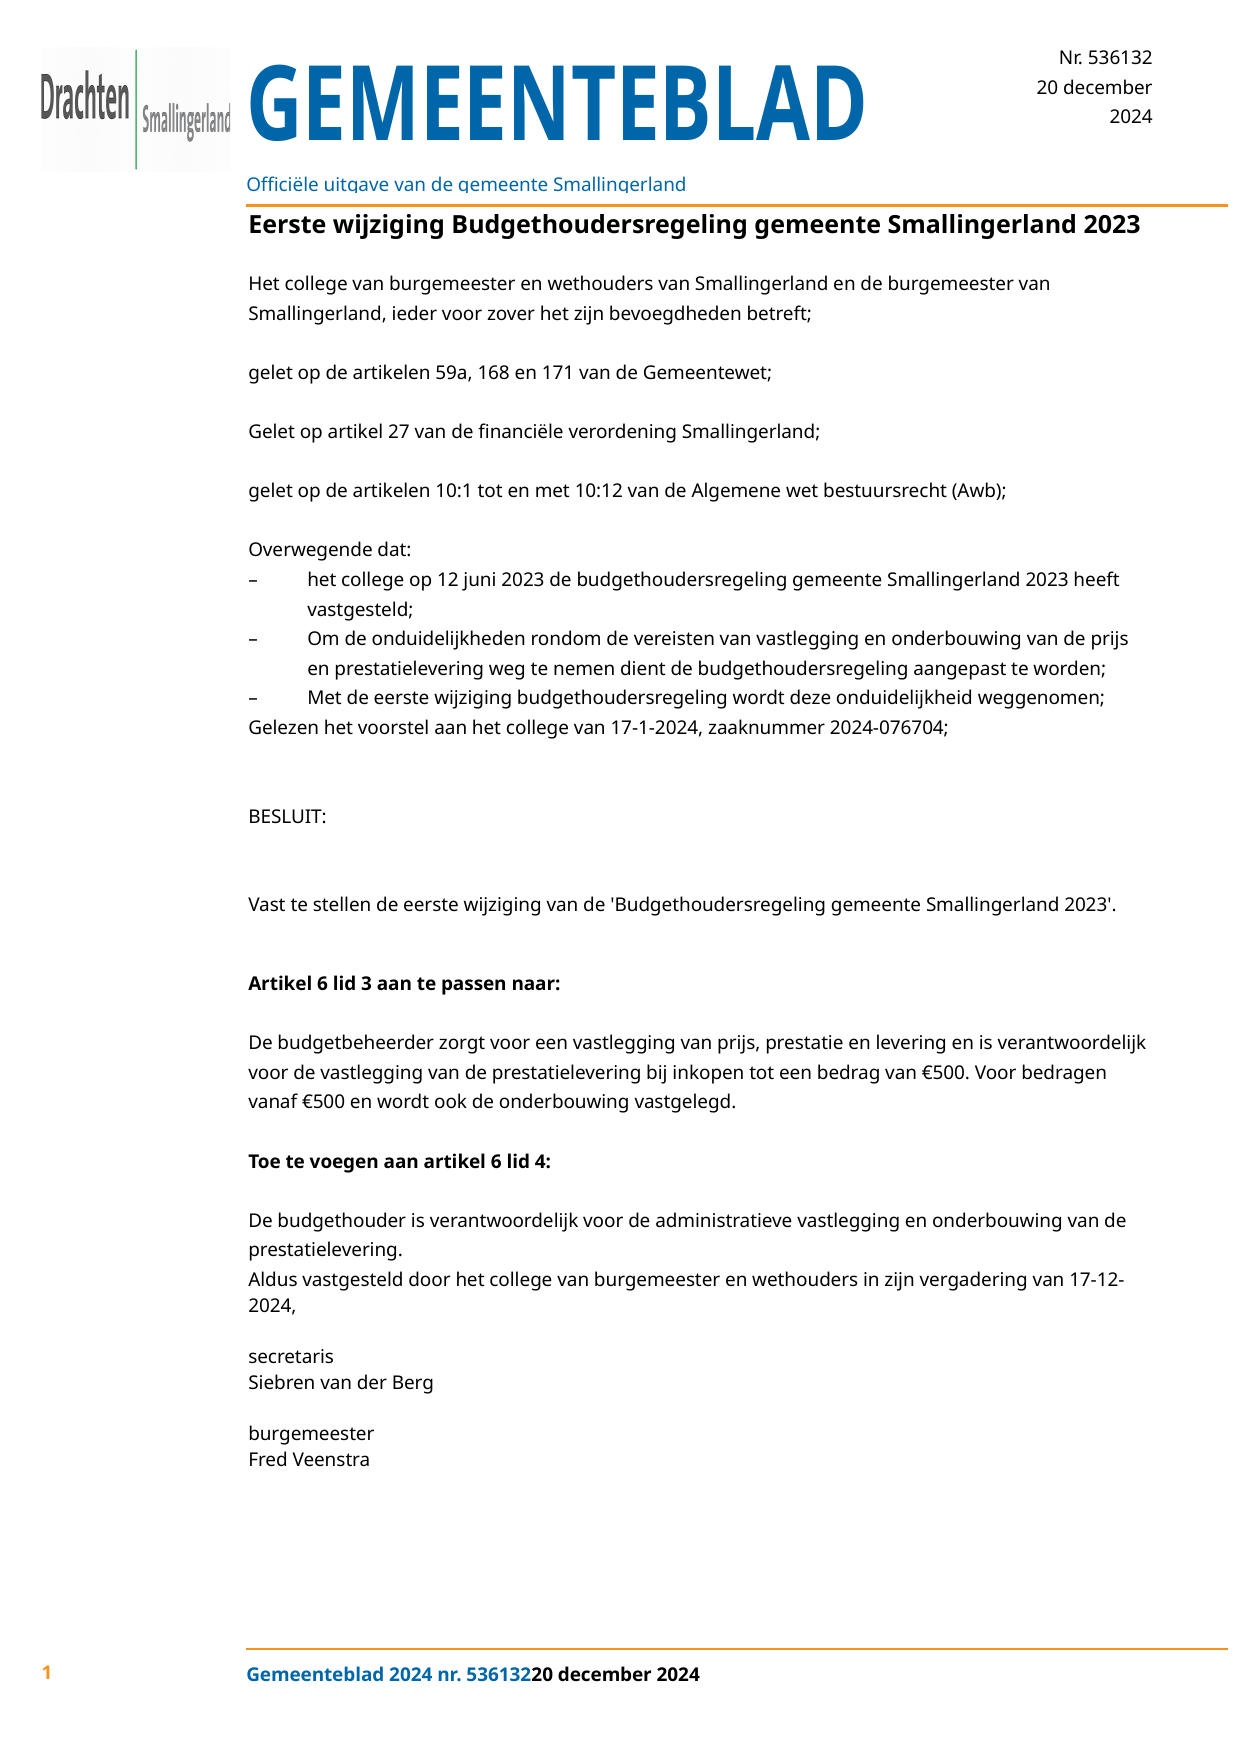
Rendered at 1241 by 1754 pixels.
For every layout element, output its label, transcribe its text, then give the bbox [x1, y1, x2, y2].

text Artikel 6 lid 3 aan te passen naar: [248, 970, 1152, 996]
text Fred Veenstra [248, 1446, 1152, 1472]
text BESLUIT: [248, 803, 1152, 828]
text Eerste wijziging Budgethoudersregeling gemeente Smallingerland 2023 [248, 207, 1152, 241]
text secretaris [248, 1343, 1152, 1369]
text De budgethouder is verantwoordelijk voor de administratieve vastlegging en onderbouwing van de prestatielevering. [248, 1207, 1152, 1262]
list Met de eerste wijziging budgethoudersregeling wordt deze onduidelijkheid weggenomen; [248, 684, 1152, 710]
text Aldus vastgesteld door het college van burgemeester en wethouders in zijn vergadering van 17-12-2024, [248, 1266, 1152, 1318]
text Toe te voegen aan artikel 6 lid 4: [248, 1148, 1152, 1174]
text Overwegende dat: [248, 537, 1152, 562]
text Gelet op artikel 27 van de financiële verordening Smallingerland; [248, 418, 1152, 444]
text Gelezen het voorstel aan het college van 17-1-2024, zaaknummer 2024-076704; [248, 714, 1152, 740]
text burgemeester [248, 1421, 1152, 1446]
text Het college van burgemeester en wethouders van Smallingerland en de burgemeester van Smallingerland, ieder voor zover het zijn bevoegdheden betreft; [248, 270, 1152, 326]
picture [41, 47, 231, 172]
text Vast te stellen de eerste wijziging van de 'Budgethoudersregeling gemeente Smallingerland 2023'. [248, 892, 1152, 917]
text gelet op de artikelen 10:1 tot en met 10:12 van de Algemene wet bestuursrecht (Awb); [248, 477, 1152, 503]
text De budgetbeheerder zorgt voor een vastlegging van prijs, prestatie en levering en is verantwoordelijk voor de vastlegging van de prestatielevering bij inkopen tot een bedrag van €500. Voor bedragen vanaf €500 en wordt ook de onderbouwing vastgelegd. [248, 1029, 1152, 1114]
list het college op 12 juni 2023 de budgethoudersregeling gemeente Smallingerland 2023 heeft vastgesteld; [248, 566, 1152, 621]
text Siebren van der Berg [248, 1369, 1152, 1395]
list Om de onduidelijkheden rondom de vereisten van vastlegging en onderbouwing van de prijs en prestatielevering weg te nemen dient de budgethoudersregeling aangepast te worden; [248, 625, 1152, 681]
text gelet op de artikelen 59a, 168 en 171 van de Gemeentewet; [248, 359, 1152, 385]
